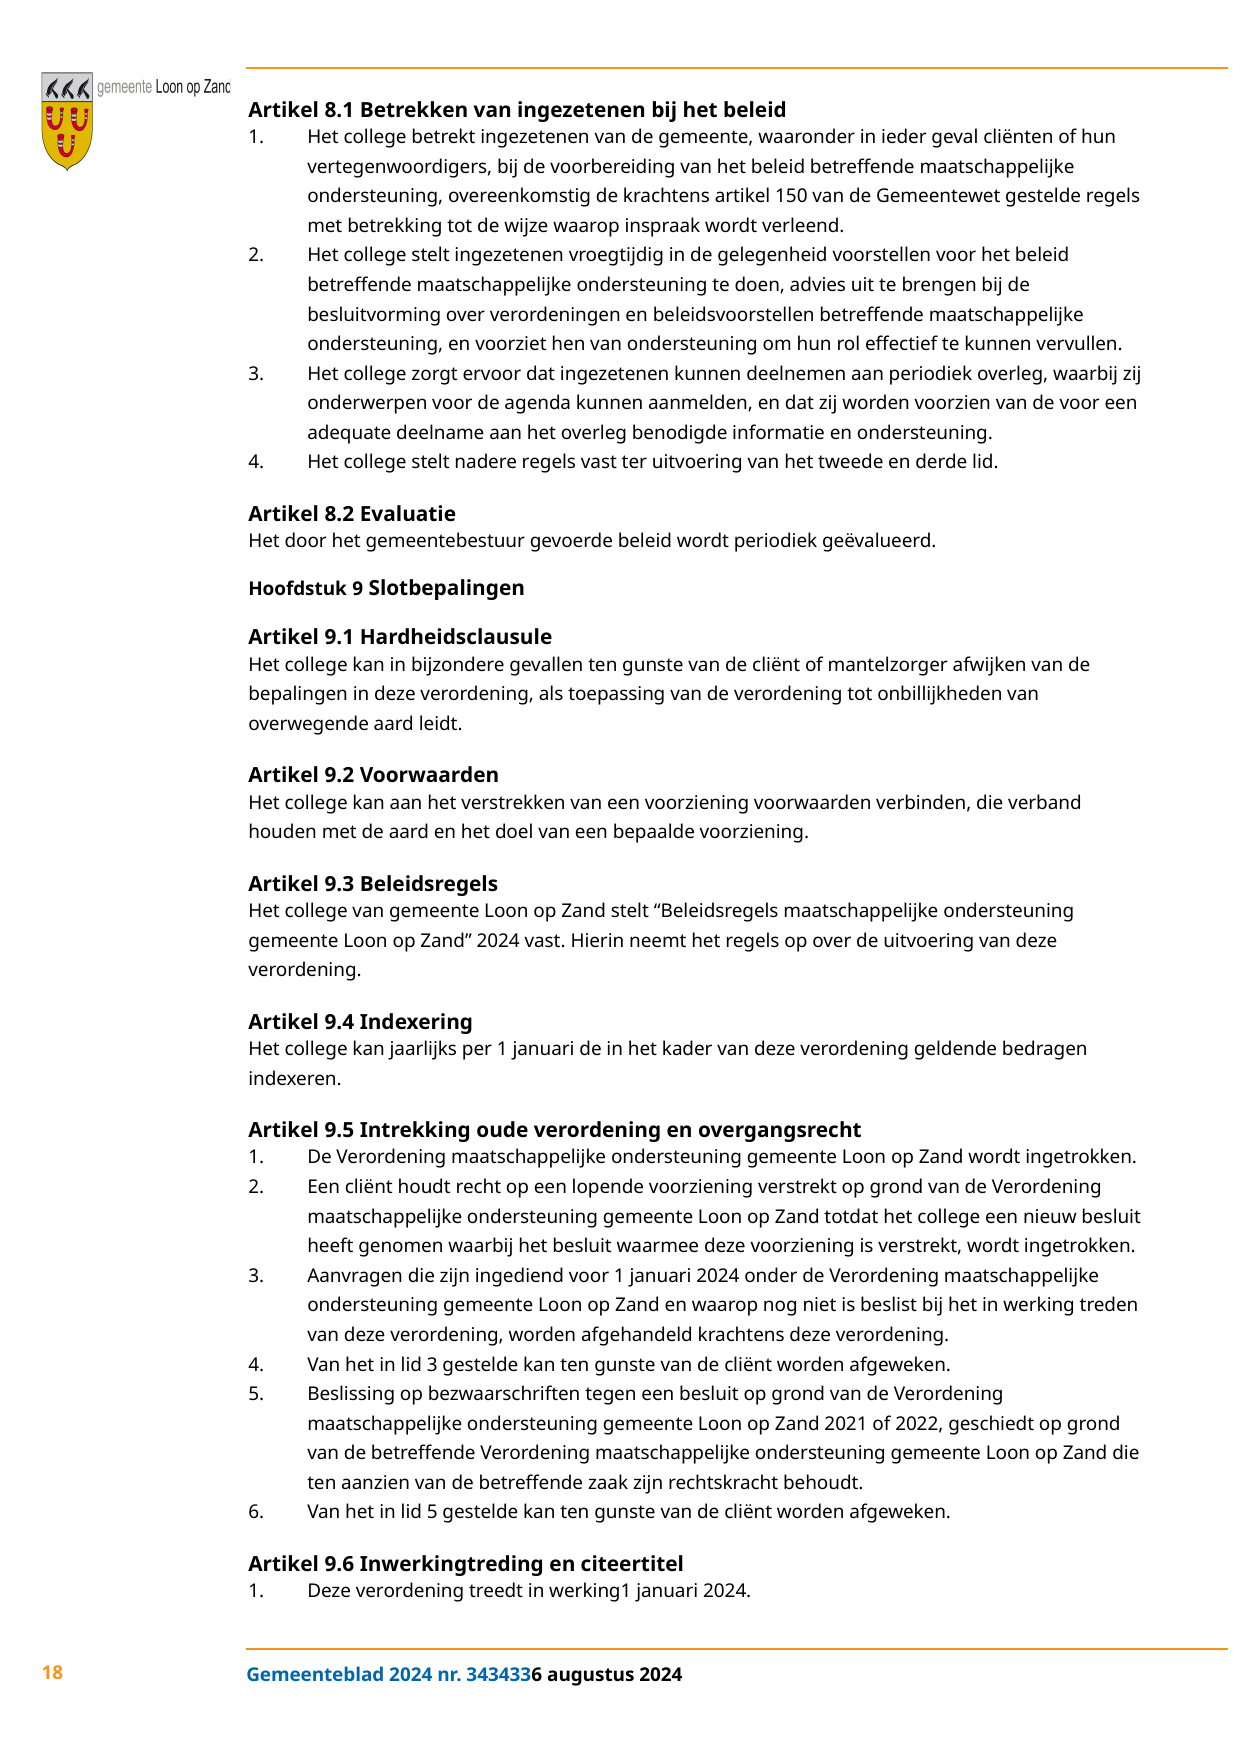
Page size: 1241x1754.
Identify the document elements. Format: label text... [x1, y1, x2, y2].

picture [41, 47, 231, 172]
text Het college kan aan het verstrekken van een voorziening voorwaarden verbinden, die verband houden met de aard en het doel van een bepaalde voorziening. [248, 789, 1152, 844]
list Een cliënt houdt recht op een lopende voorziening verstrekt op grond van de Verordening maatschappelijke ondersteuning gemeente Loon op Zand totdat het college een nieuw besluit heeft genomen waarbij het besluit waarmee deze voorziening is verstrekt, wordt ingetrokken. [248, 1173, 1152, 1258]
text Artikel 9.1 Hardheidsclausule [248, 622, 1152, 651]
text Het college kan jaarlijks per 1 januari de in het kader van deze verordening geldende bedragen indexeren. [248, 1035, 1152, 1091]
text Artikel 8.2 Evaluatie [248, 499, 1152, 527]
text Artikel 8.1 Betrekken van ingezetenen bij het beleid [248, 95, 1152, 123]
text Artikel 9.3 Beleidsregels [248, 869, 1152, 897]
list Aanvragen die zijn ingediend voor 1 januari 2024 onder de Verordening maatschappelijke ondersteuning gemeente Loon op Zand en waarop nog niet is beslist bij het in werking treden van deze verordening, worden afgehandeld krachtens deze verordening. [248, 1262, 1152, 1347]
list De Verordening maatschappelijke ondersteuning gemeente Loon op Zand wordt ingetrokken. [248, 1144, 1152, 1169]
text Artikel 9.6 Inwerkingtreding en citeertitel [248, 1549, 1152, 1578]
list Het college stelt nadere regels vast ter uitvoering van het tweede en derde lid. [248, 449, 1152, 474]
list Van het in lid 3 gestelde kan ten gunste van de cliënt worden afgeweken. [248, 1351, 1152, 1377]
list Het college betrekt ingezetenen van de gemeente, waaronder in ieder geval cliënten of hun vertegenwoordigers, bij de voorbereiding van het beleid betreffende maatschappelijke ondersteuning, overeenkomstig de krachtens artikel 150 van de Gemeentewet gestelde regels met betrekking tot de wijze waarop inspraak wordt verleend. [248, 123, 1152, 238]
text Het college kan in bijzondere gevallen ten gunste van de cliënt of mantelzorger afwijken van de bepalingen in deze verordening, als toepassing van de verordening tot onbillijkheden van overwegende aard leidt. [248, 651, 1152, 736]
list Beslissing op bezwaarschriften tegen een besluit op grond van de Verordening maatschappelijke ondersteuning gemeente Loon op Zand 2021 of 2022, geschiedt op grond van de betreffende Verordening maatschappelijke ondersteuning gemeente Loon op Zand die ten aanzien van de betreffende zaak zijn rechtskracht behoudt. [248, 1380, 1152, 1495]
text Artikel 9.5 Intrekking oude verordening en overgangsrecht [248, 1115, 1152, 1144]
text Hoofdstuk 9 Slotbepalingen [248, 573, 1152, 602]
text Het college van gemeente Loon op Zand stelt “Beleidsregels maatschappelijke ondersteuning gemeente Loon op Zand” 2024 vast. Hierin neemt het regels op over de uitvoering van deze verordening. [248, 897, 1152, 982]
list Deze verordening treedt in werking1 januari 2024. [248, 1578, 1152, 1603]
list Het college stelt ingezetenen vroegtijdig in de gelegenheid voorstellen voor het beleid betreffende maatschappelijke ondersteuning te doen, advies uit te brengen bij de besluitvorming over verordeningen en beleidsvoorstellen betreffende maatschappelijke ondersteuning, en voorziet hen van ondersteuning om hun rol effectief te kunnen vervullen. [248, 242, 1152, 356]
text Artikel 9.2 Voorwaarden [248, 760, 1152, 789]
text Artikel 9.4 Indexering [248, 1007, 1152, 1035]
text Het door het gemeentebestuur gevoerde beleid wordt periodiek geëvalueerd. [248, 527, 1152, 553]
list Van het in lid 5 gestelde kan ten gunste van de cliënt worden afgeweken. [248, 1499, 1152, 1524]
list Het college zorgt ervoor dat ingezetenen kunnen deelnemen aan periodiek overleg, waarbij zij onderwerpen voor de agenda kunnen aanmelden, en dat zij worden voorzien van de voor een adequate deelname aan het overleg benodigde informatie en ondersteuning. [248, 360, 1152, 445]
